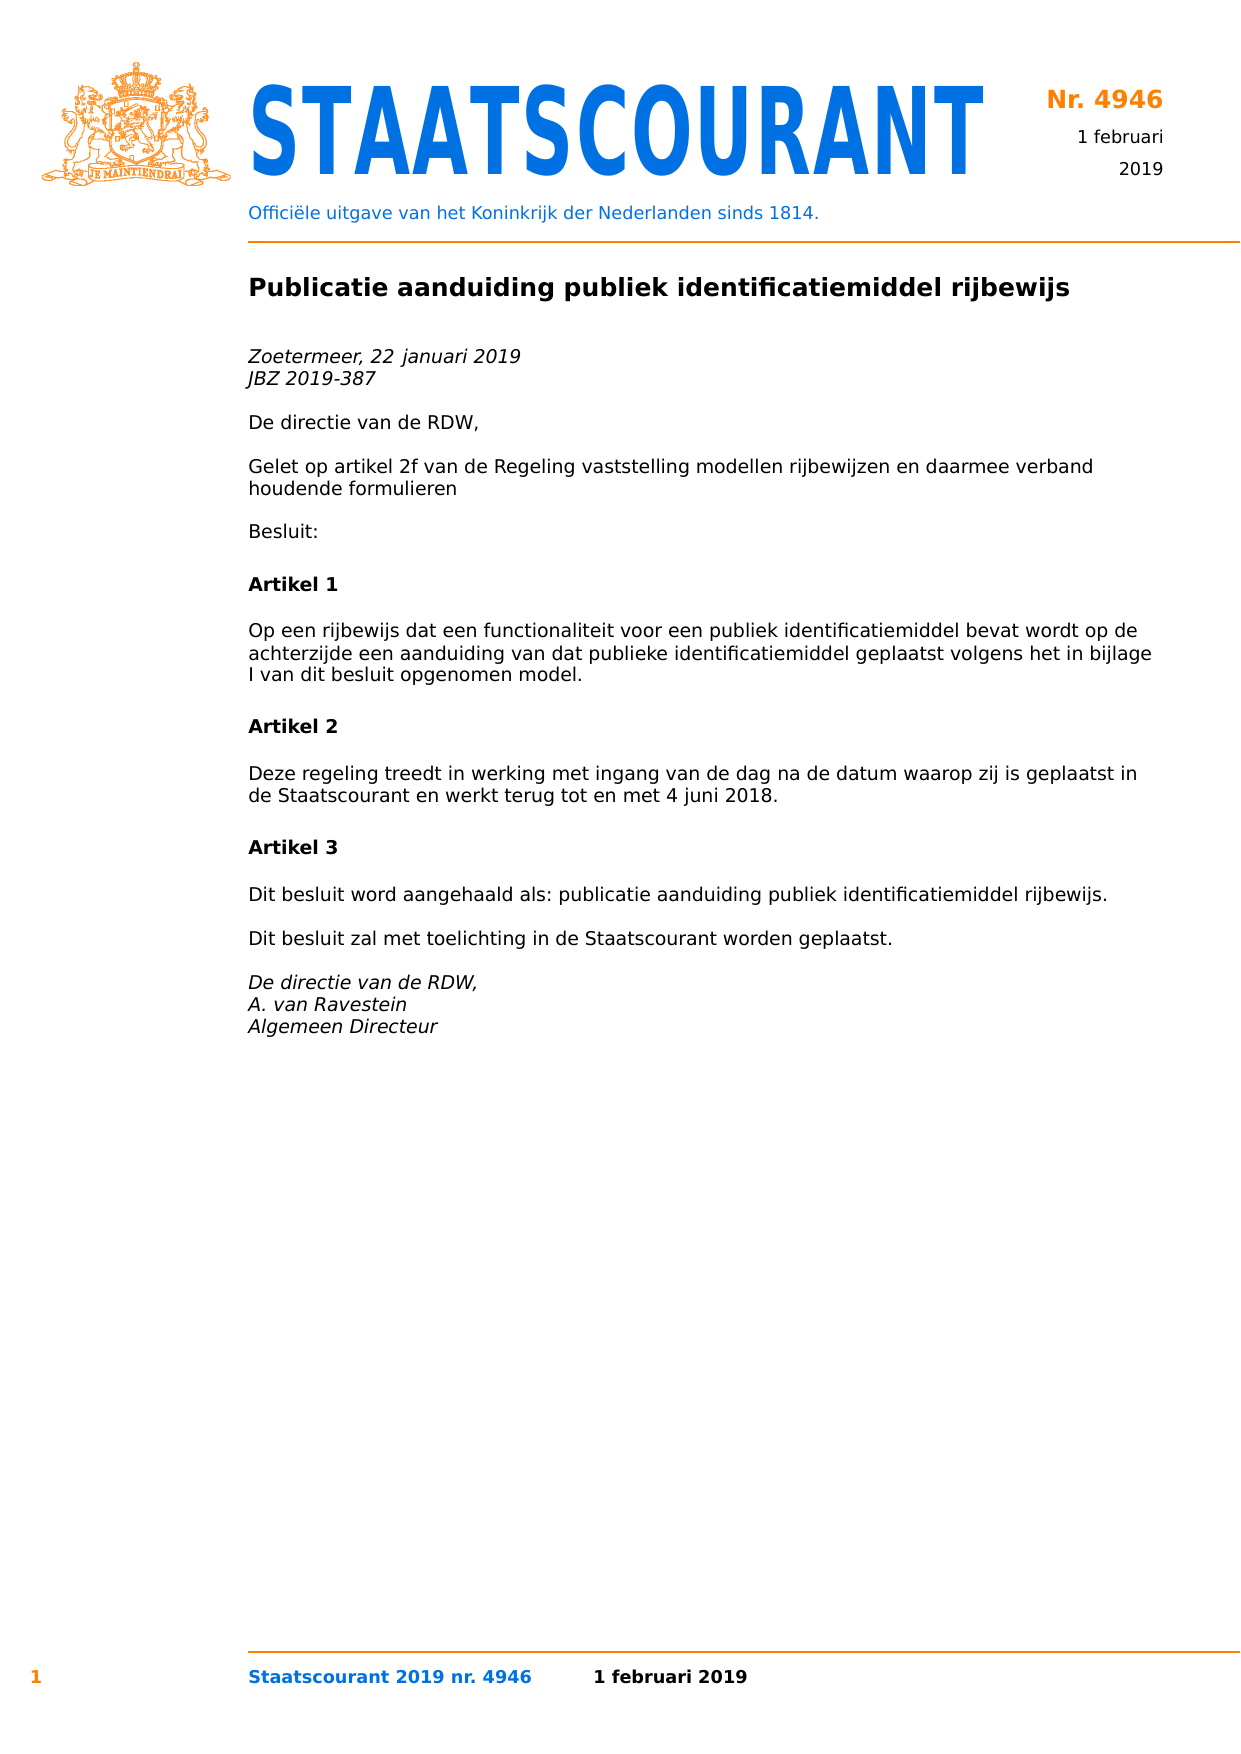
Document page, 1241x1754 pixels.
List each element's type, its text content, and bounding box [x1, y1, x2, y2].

table_cell 1 februari [998, 121, 1240, 153]
text Op een rijbewijs dat een functionaliteit voor een publiek identificatiemiddel bevat wordt op de achterzijde een aanduiding van dat publieke identificatiemiddel geplaatst volgens het in bijlage I van dit besluit opgenomen model. [248, 620, 1163, 686]
text Dit besluit word aangehaald als: publicatie aanduiding publiek identificatiemiddel rijbewijs. [248, 884, 1163, 906]
subtitle Artikel 2 [248, 716, 1163, 738]
text Dit besluit zal met toelichting in de Staatscourant worden geplaatst. [248, 928, 1163, 950]
table_header Nr. 4946 [998, 62, 1240, 121]
table_cell Officiële uitgave van het Koninkrijk der Nederlanden sinds 1814. [248, 203, 1240, 241]
text Besluit: [248, 521, 1163, 543]
text De directie van de RDW, A. van Ravestein Algemeen Directeur [248, 972, 1163, 1038]
text Deze regeling treedt in werking met ingang van de dag na de datum waarop zij is geplaatst in de Staatscourant en werkt terug tot en met 4 juni 2018. [248, 763, 1163, 807]
subtitle Publicatie aanduiding publiek identificatiemiddel rijbewijs [248, 273, 1163, 302]
text De directie van de RDW, [248, 412, 1163, 434]
table_header STAATSCOURANT [248, 62, 998, 203]
subtitle Artikel 3 [248, 837, 1163, 859]
picture [41, 62, 231, 186]
table_header [25, 62, 248, 241]
table_cell 2019 [998, 153, 1240, 203]
text Zoetermeer, 22 januari 2019 [248, 346, 1163, 368]
text Gelet op artikel 2f van de Regeling vaststelling modellen rijbewijzen en daarmee verband houdende formulieren [248, 456, 1163, 499]
subtitle Artikel 1 [248, 573, 1163, 595]
text JBZ 2019-387 [248, 368, 1163, 390]
